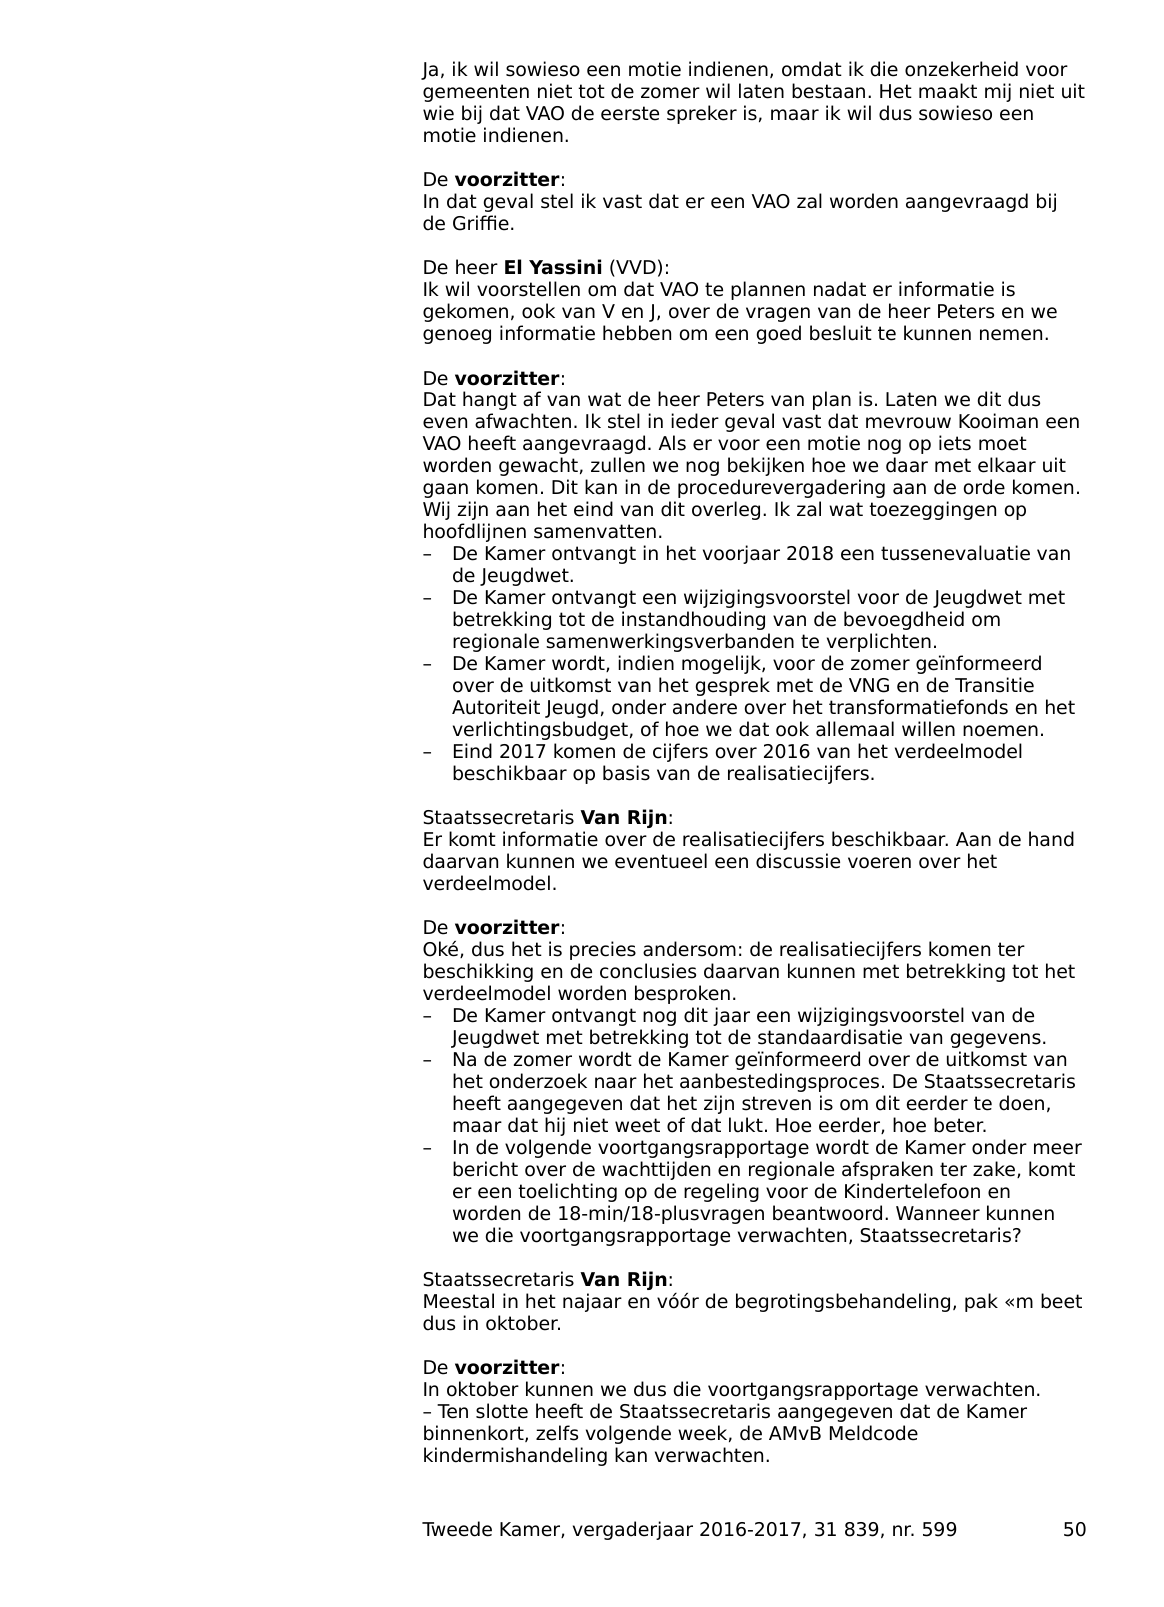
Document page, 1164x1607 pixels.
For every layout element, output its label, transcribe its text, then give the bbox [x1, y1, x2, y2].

text – In de volgende voortgangsrapportage wordt de Kamer onder meer bericht over de wachttijden en regionale afspraken ter zake, komt er een toelichting op de regeling voor de Kindertelefoon en worden de 18-min/18-plusvragen beantwoord. Wanneer kunnen we die voortgangsrapportage verwachten, Staatssecretaris? [422, 1137, 1087, 1247]
text Staatssecretaris Van Rijn: [422, 1269, 1087, 1291]
text – De Kamer ontvangt nog dit jaar een wijzigingsvoorstel van de Jeugdwet met betrekking tot de standaardisatie van gegevens. [422, 1005, 1087, 1049]
text Meestal in het najaar en vóór de begrotingsbehandeling, pak «m beet dus in oktober. [422, 1291, 1087, 1335]
text Er komt informatie over de realisatiecijfers beschikbaar. Aan de hand daarvan kunnen we eventueel een discussie voeren over het verdeelmodel. [422, 829, 1087, 895]
text De heer El Yassini (VVD): [422, 257, 1087, 279]
text – Na de zomer wordt de Kamer geïnformeerd over de uitkomst van het onderzoek naar het aanbestedingsproces. De Staatssecretaris heeft aangegeven dat het zijn streven is om dit eerder te doen, maar dat hij niet weet of dat lukt. Hoe eerder, hoe beter. [422, 1049, 1087, 1137]
text Dat hangt af van wat de heer Peters van plan is. Laten we dit dus even afwachten. Ik stel in ieder geval vast dat mevrouw Kooiman een VAO heeft aangevraagd. Als er voor een motie nog op iets moet worden gewacht, zullen we nog bekijken hoe we daar met elkaar uit gaan komen. Dit kan in de procedurevergadering aan de orde komen. [422, 389, 1087, 499]
text In dat geval stel ik vast dat er een VAO zal worden aangevraagd bij de Griffie. [422, 191, 1087, 235]
text Wij zijn aan het eind van dit overleg. Ik zal wat toezeggingen op hoofdlijnen samenvatten. [422, 499, 1087, 543]
text – Eind 2017 komen de cijfers over 2016 van het verdeelmodel beschikbaar op basis van de realisatiecijfers. [422, 741, 1087, 785]
text Staatssecretaris Van Rijn: [422, 807, 1087, 829]
text De voorzitter: [422, 169, 1087, 191]
text De voorzitter: [422, 367, 1087, 389]
text De voorzitter: [422, 1357, 1087, 1379]
text De voorzitter: [422, 917, 1087, 939]
text – Ten slotte heeft de Staatssecretaris aangegeven dat de Kamer binnenkort, zelfs volgende week, de AMvB Meldcode kindermishandeling kan verwachten. [422, 1401, 1087, 1467]
text – De Kamer wordt, indien mogelijk, voor de zomer geïnformeerd over de uitkomst van het gesprek met de VNG en de Transitie Autoriteit Jeugd, onder andere over het transformatiefonds en het verlichtingsbudget, of hoe we dat ook allemaal willen noemen. [422, 653, 1087, 741]
text Oké, dus het is precies andersom: de realisatiecijfers komen ter beschikking en de conclusies daarvan kunnen met betrekking tot het verdeelmodel worden besproken. [422, 939, 1087, 1005]
text Ja, ik wil sowieso een motie indienen, omdat ik die onzekerheid voor gemeenten niet tot de zomer wil laten bestaan. Het maakt mij niet uit wie bij dat VAO de eerste spreker is, maar ik wil dus sowieso een motie indienen. [422, 59, 1087, 147]
text – De Kamer ontvangt in het voorjaar 2018 een tussenevaluatie van de Jeugdwet. [422, 543, 1087, 587]
text Ik wil voorstellen om dat VAO te plannen nadat er informatie is gekomen, ook van V en J, over de vragen van de heer Peters en we genoeg informatie hebben om een goed besluit te kunnen nemen. [422, 279, 1087, 345]
text In oktober kunnen we dus die voortgangsrapportage verwachten. [422, 1379, 1087, 1401]
text – De Kamer ontvangt een wijzigingsvoorstel voor de Jeugdwet met betrekking tot de instandhouding van de bevoegdheid om regionale samenwerkingsverbanden te verplichten. [422, 587, 1087, 653]
